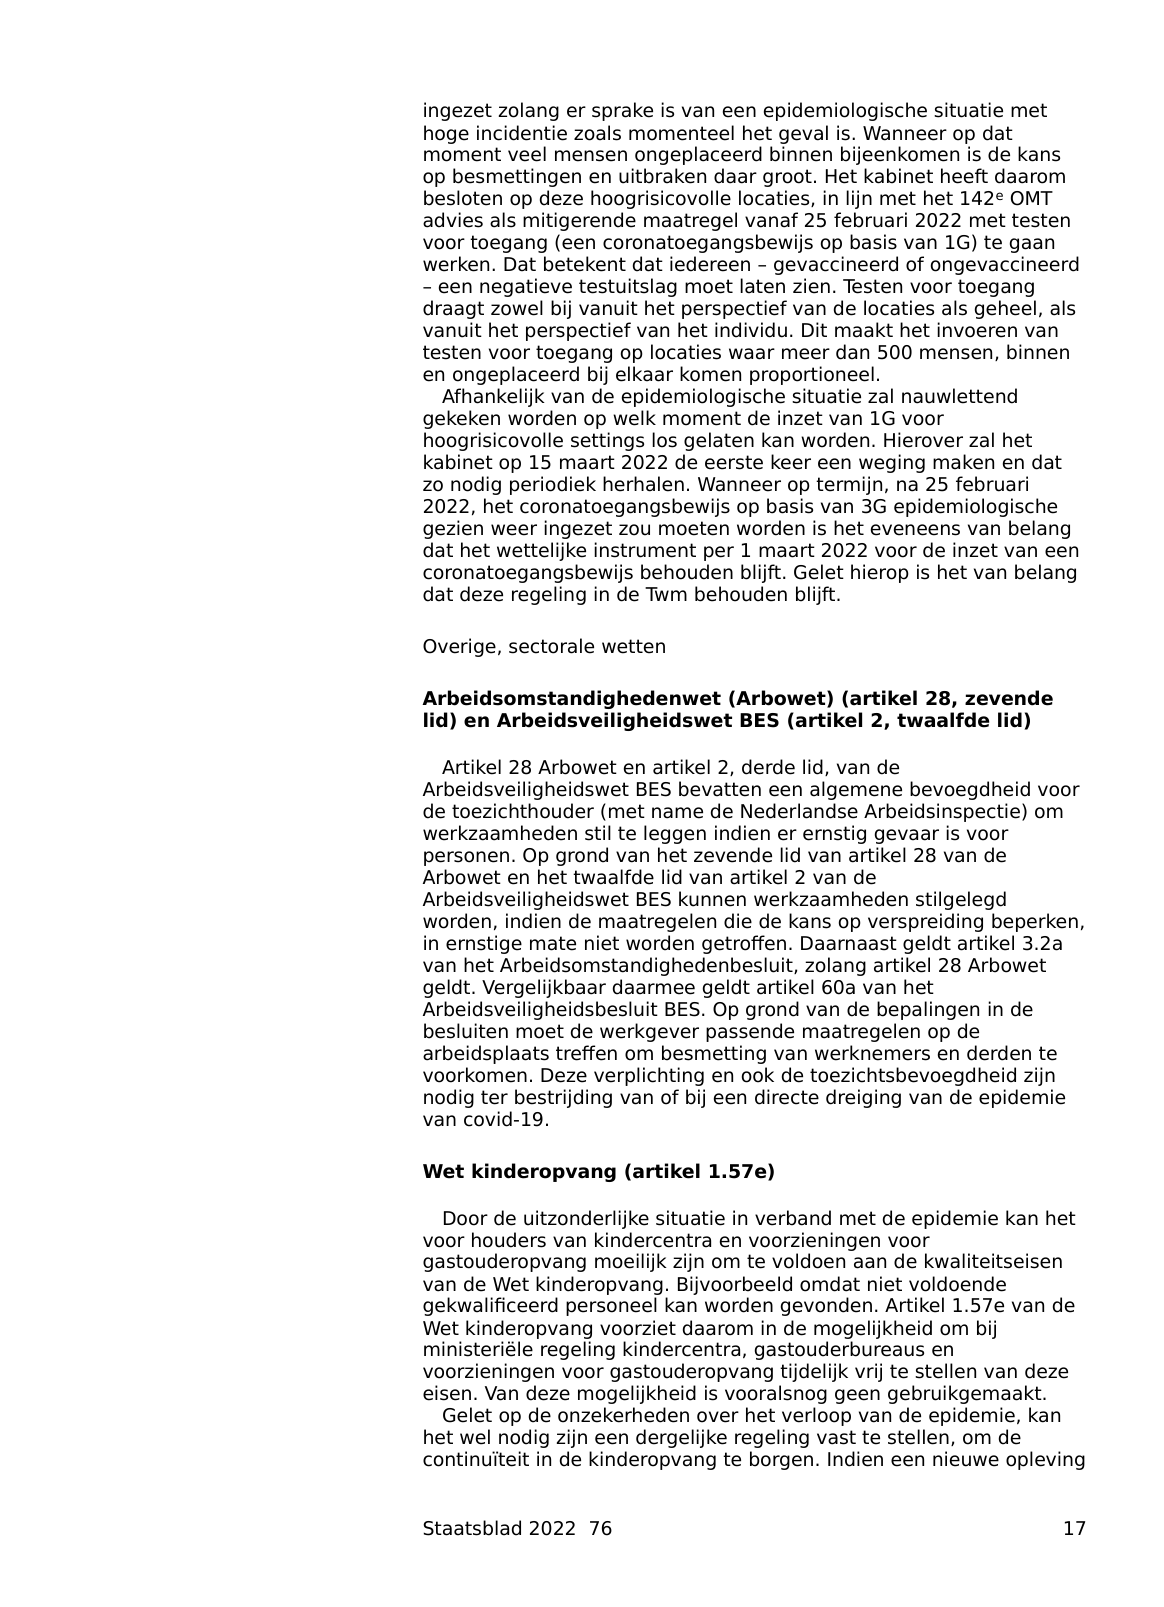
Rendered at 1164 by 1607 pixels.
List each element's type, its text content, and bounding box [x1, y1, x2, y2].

subtitle Arbeidsomstandighedenwet (Arbowet) (artikel 28, zevende lid) en Arbeidsveiligheidswet BES (artikel 2, twaalfde lid) [422, 688, 1087, 732]
text Artikel 28 Arbowet en artikel 2, derde lid, van de Arbeidsveiligheidswet BES bevatten een algemene bevoegdheid voor de toezichthouder (met name de Nederlandse Arbeidsinspectie) om werkzaamheden stil te leggen indien er ernstig gevaar is voor personen. Op grond van het zevende lid van artikel 28 van de Arbowet en het twaalfde lid van artikel 2 van de Arbeidsveiligheidswet BES kunnen werkzaamheden stilgelegd worden, indien de maatregelen die de kans op verspreiding beperken, in ernstige mate niet worden getroffen. Daarnaast geldt artikel 3.2a van het Arbeidsomstandighedenbesluit, zolang artikel 28 Arbowet geldt. Vergelijkbaar daarmee geldt artikel 60a van het Arbeidsveiligheidsbesluit BES. Op grond van de bepalingen in de besluiten moet de werkgever passende maatregelen op de arbeidsplaats treffen om besmetting van werknemers en derden te voorkomen. Deze verplichting en ook de toezichtsbevoegdheid zijn nodig ter bestrijding van of bij een directe dreiging van de epidemie van covid-19. [422, 757, 1087, 1131]
text Door de uitzonderlijke situatie in verband met de epidemie kan het voor houders van kindercentra en voorzieningen voor gastouderopvang moeilijk zijn om te voldoen aan de kwaliteitseisen van de Wet kinderopvang. Bijvoorbeeld omdat niet voldoende gekwalificeerd personeel kan worden gevonden. Artikel 1.57e van de Wet kinderopvang voorziet daarom in de mogelijkheid om bij ministeriële regeling kindercentra, gastouderbureaus en voorzieningen voor gastouderopvang tijdelijk vrij te stellen van deze eisen. Van deze mogelijkheid is vooralsnog geen gebruikgemaakt. [422, 1207, 1087, 1405]
text ingezet zolang er sprake is van een epidemiologische situatie met hoge incidentie zoals momenteel het geval is. Wanneer op dat moment veel mensen ongeplaceerd binnen bijeenkomen is de kans op besmettingen en uitbraken daar groot. Het kabinet heeft daarom besloten op deze hoogrisicovolle locaties, in lijn met het 142e OMT advies als mitigerende maatregel vanaf 25 februari 2022 met testen voor toegang (een coronatoegangsbewijs op basis van 1G) te gaan werken. Dat betekent dat iedereen – gevaccineerd of ongevaccineerd – een negatieve testuitslag moet laten zien. Testen voor toegang draagt zowel bij vanuit het perspectief van de locaties als geheel, als vanuit het perspectief van het individu. Dit maakt het invoeren van testen voor toegang op locaties waar meer dan 500 mensen, binnen en ongeplaceerd bij elkaar komen proportioneel. [422, 100, 1087, 386]
text Gelet op de onzekerheden over het verloop van de epidemie, kan het wel nodig zijn een dergelijke regeling vast te stellen, om de continuïteit in de kinderopvang te borgen. Indien een nieuwe opleving [422, 1405, 1087, 1471]
text Afhankelijk van de epidemiologische situatie zal nauwlettend gekeken worden op welk moment de inzet van 1G voor hoogrisicovolle settings los gelaten kan worden. Hierover zal het kabinet op 15 maart 2022 de eerste keer een weging maken en dat zo nodig periodiek herhalen. Wanneer op termijn, na 25 februari 2022, het coronatoegangsbewijs op basis van 3G epidemiologische gezien weer ingezet zou moeten worden is het eveneens van belang dat het wettelijke instrument per 1 maart 2022 voor de inzet van een coronatoegangsbewijs behouden blijft. Gelet hierop is het van belang dat deze regeling in de Twm behouden blijft. [422, 386, 1087, 606]
subtitle Wet kinderopvang (artikel 1.57e) [422, 1161, 1087, 1182]
subtitle Overige, sectorale wetten [422, 636, 1087, 658]
